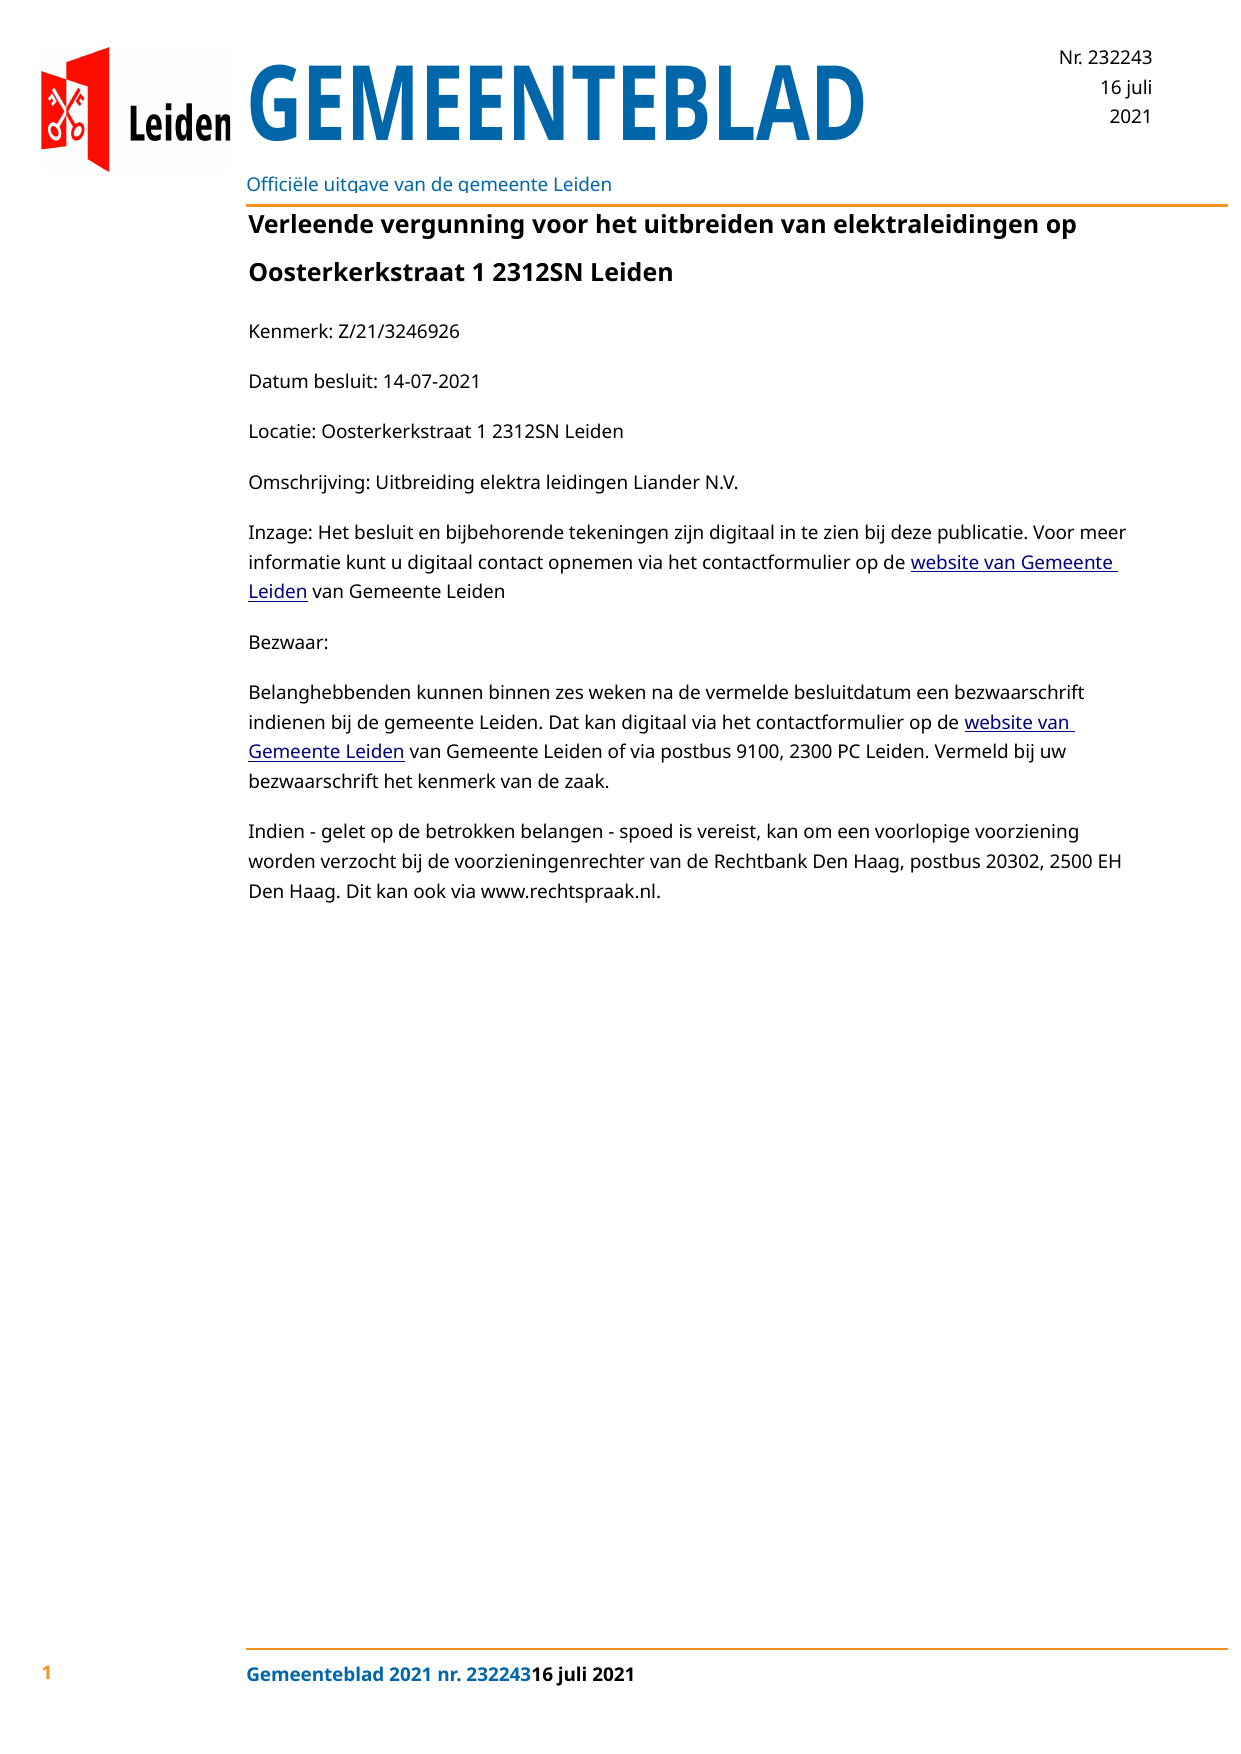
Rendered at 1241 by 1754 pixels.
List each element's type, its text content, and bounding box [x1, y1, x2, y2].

text Omschrijving: Uitbreiding elektra leidingen Liander N.V. [248, 469, 1152, 495]
text Inzage: Het besluit en bijbehorende tekeningen zijn digitaal in te zien bij deze publicatie. Voor meer informatie kunt u digitaal contact opnemen via het contactformulier op de website van Gemeente Leiden van Gemeente Leiden [248, 519, 1152, 604]
text Indien - gelet op de betrokken belangen - spoed is vereist, kan om een voorlopige voorziening worden verzocht bij de voorzieningenrechter van de Rechtbank Den Haag, postbus 20302, 2500 EH Den Haag. Dit kan ook via www.rechtspraak.nl. [248, 819, 1152, 904]
text Verleende vergunning voor het uitbreiden van elektraleidingen op Oosterkerkstraat 1 2312SN Leiden [248, 207, 1152, 288]
text Bezwaar: [248, 629, 1152, 655]
text Belanghebbenden kunnen binnen zes weken na de vermelde besluitdatum een bezwaarschrift indienen bij de gemeente Leiden. Dat kan digitaal via het contactformulier op de website van Gemeente Leiden van Gemeente Leiden of via postbus 9100, 2300 PC Leiden. Vermeld bij uw bezwaarschrift het kenmerk van de zaak. [248, 679, 1152, 794]
text Locatie: Oosterkerkstraat 1 2312SN Leiden [248, 419, 1152, 444]
text Kenmerk: Z/21/3246926 [248, 318, 1152, 344]
text Datum besluit: 14-07-2021 [248, 368, 1152, 394]
picture [41, 47, 231, 172]
